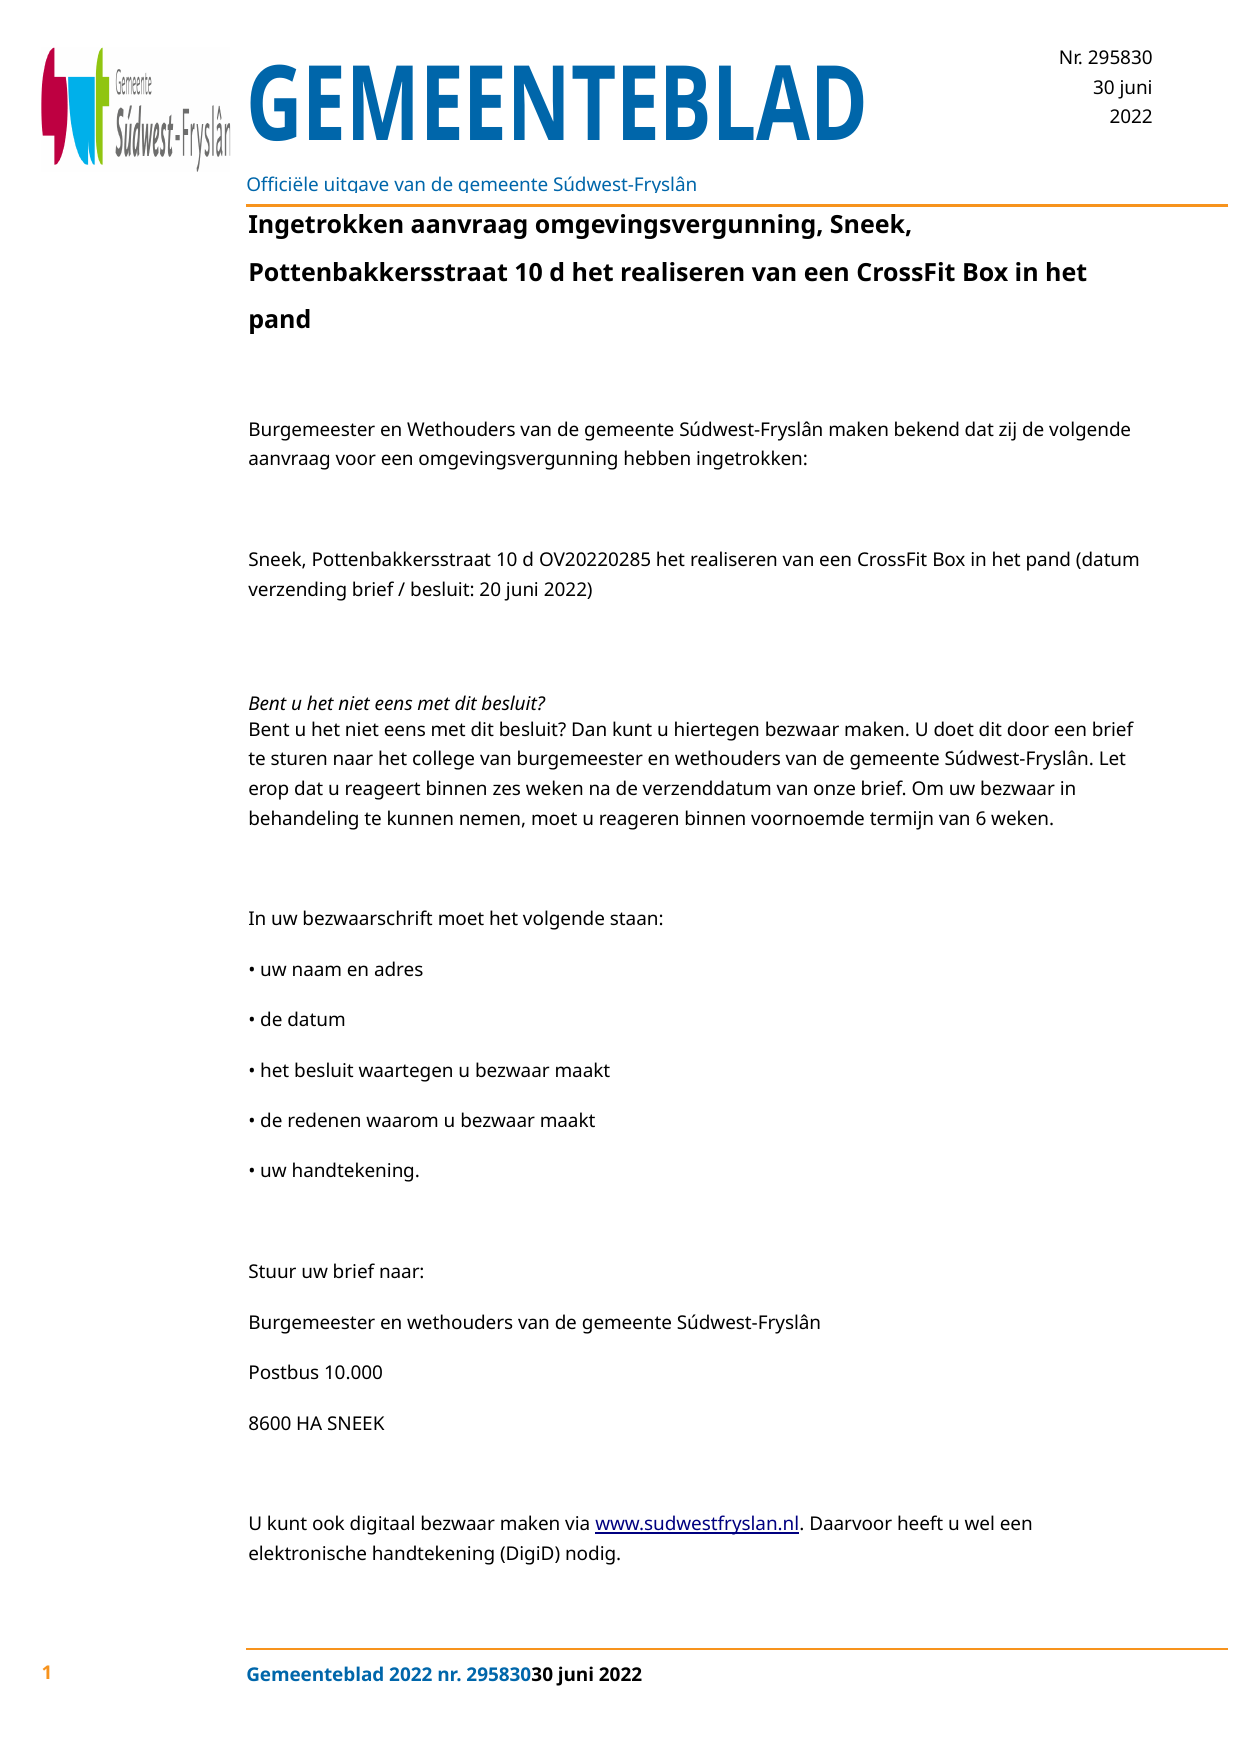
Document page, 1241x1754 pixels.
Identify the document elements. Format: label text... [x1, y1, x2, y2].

text • de redenen waarom u bezwaar maakt [248, 1107, 1152, 1133]
text Ingetrokken aanvraag omgevingsvergunning, Sneek, Pottenbakkersstraat 10 d het realiseren van een CrossFit Box in het pand [248, 207, 1152, 336]
text Stuur uw brief naar: [248, 1258, 1152, 1284]
text • de datum [248, 1006, 1152, 1032]
picture [41, 47, 231, 172]
text • uw handtekening. [248, 1158, 1152, 1183]
text 8600 HA SNEEK [248, 1410, 1152, 1436]
text In uw bezwaarschrift moet het volgende staan: [248, 906, 1152, 931]
text • het besluit waartegen u bezwaar maakt [248, 1057, 1152, 1083]
text Bent u het niet eens met dit besluit? Dan kunt u hiertegen bezwaar maken. U doet dit door een brief te sturen naar het college van burgemeester en wethouders van de gemeente Súdwest-Fryslân. Let erop dat u reageert binnen zes weken na de verzenddatum van onze brief. Om uw bezwaar in behandeling te kunnen nemen, moet u reageren binnen voornoemde termijn van 6 weken. [248, 716, 1152, 831]
text Bent u het niet eens met dit besluit? [248, 690, 1152, 716]
text Burgemeester en Wethouders van de gemeente Súdwest-Fryslân maken bekend dat zij de volgende aanvraag voor een omgevingsvergunning hebben ingetrokken: [248, 416, 1152, 471]
text Burgemeester en wethouders van de gemeente Súdwest-Fryslân [248, 1309, 1152, 1335]
text U kunt ook digitaal bezwaar maken via www.sudwestfryslan.nl. Daarvoor heeft u wel een elektronische handtekening (DigiD) nodig. [248, 1511, 1152, 1566]
text Sneek, Pottenbakkersstraat 10 d OV20220285 het realiseren van een CrossFit Box in het pand (datum verzending brief / besluit: 20 juni 2022) [248, 546, 1152, 602]
text Postbus 10.000 [248, 1359, 1152, 1385]
text • uw naam en adres [248, 956, 1152, 982]
